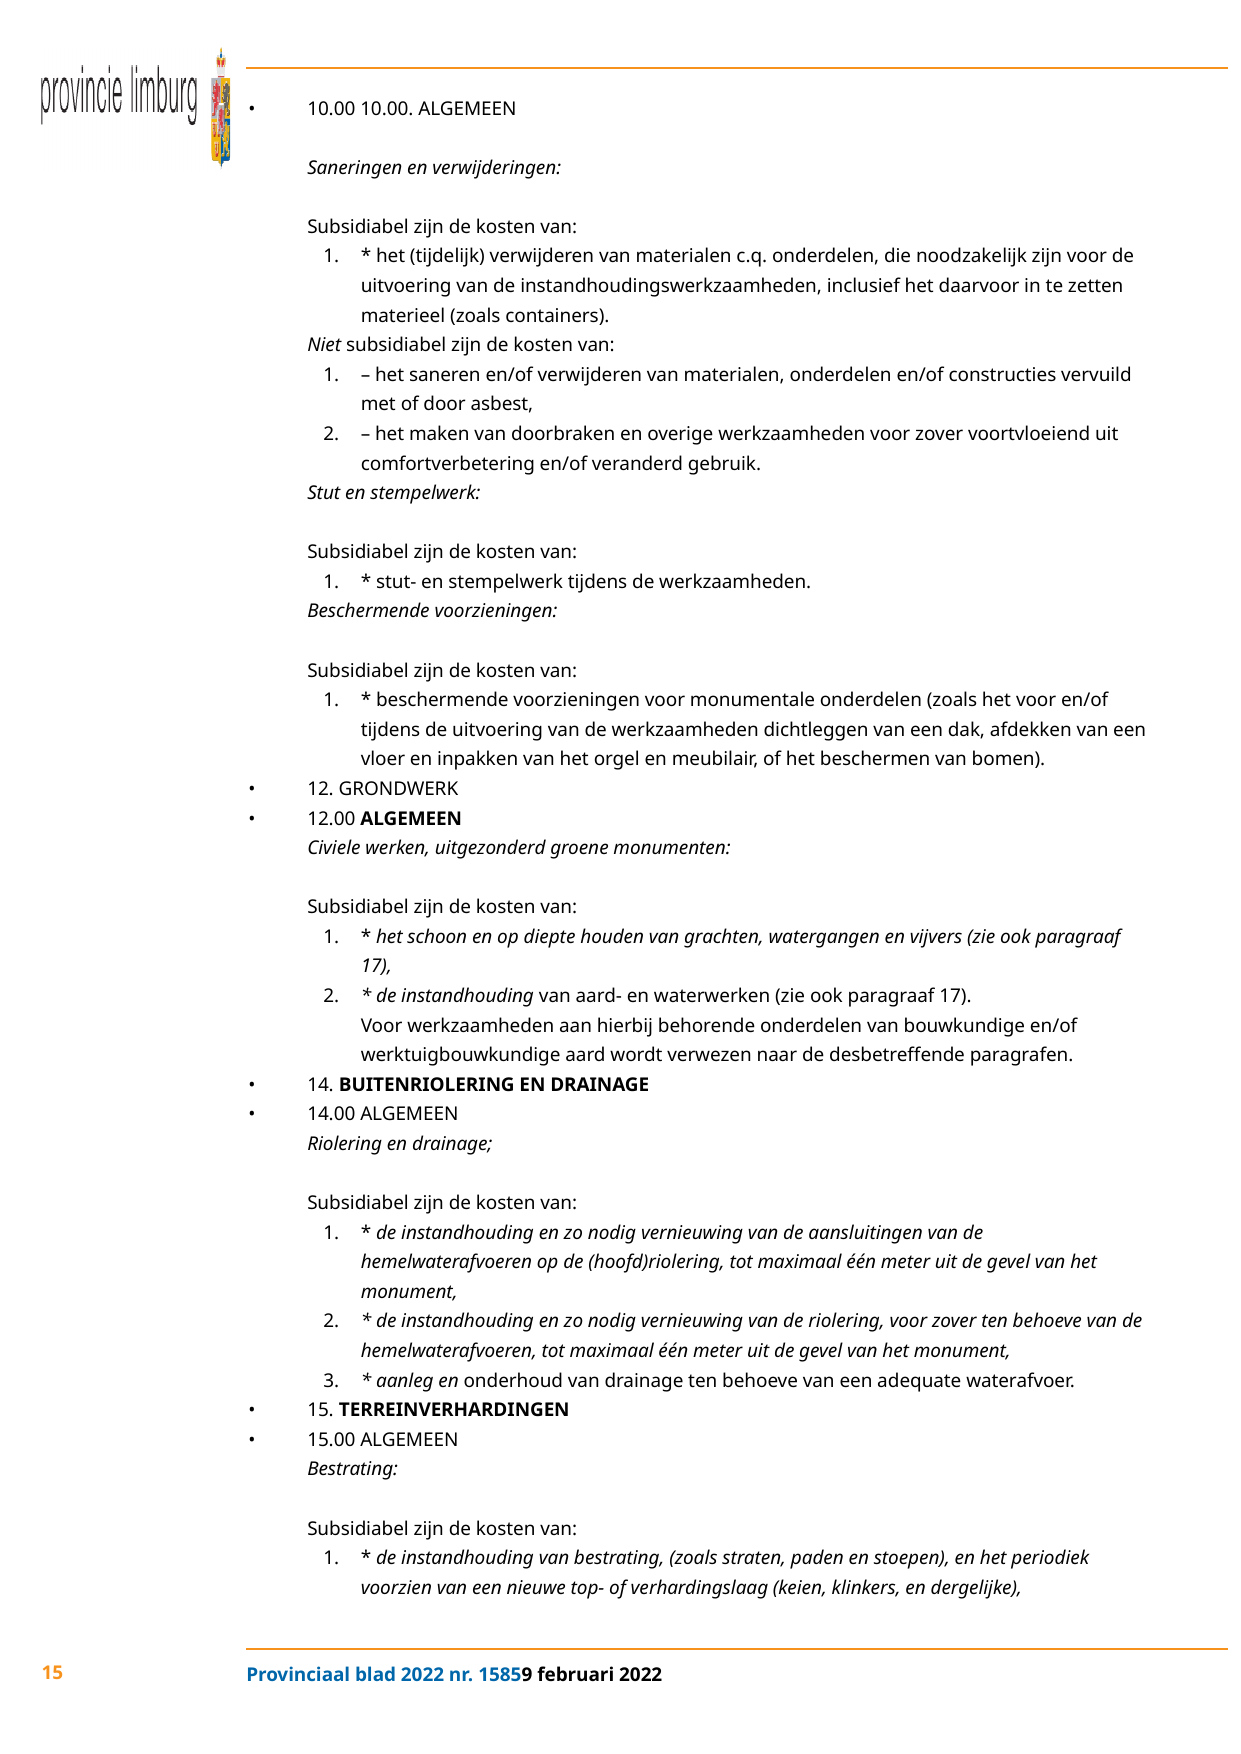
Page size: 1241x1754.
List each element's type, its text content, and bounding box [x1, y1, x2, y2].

list 15. TERREINVERHARDINGEN [248, 1396, 1152, 1422]
list * het schoon en op diepte houden van grachten, watergangen en vijvers (zie ook paragraaf 17), [323, 923, 1152, 978]
list Bestrating: [248, 1456, 1152, 1481]
list Subsidiabel zijn de kosten van: [248, 538, 1152, 564]
list Voor werkzaamheden aan hierbij behorende onderdelen van bouwkundige en/of werktuigbouwkundige aard wordt verwezen naar de desbetreffende paragrafen. [323, 1012, 1152, 1067]
list * de instandhouding van bestrating, (zoals straten, paden en stoepen), en het periodiek voorzien van een nieuwe top- of verhardingslaag (keien, klinkers, en dergelijke), [323, 1544, 1152, 1600]
list Civiele werken, uitgezonderd groene monumenten: [248, 834, 1152, 860]
list 15.00 ALGEMEEN [248, 1426, 1152, 1452]
list Riolering en drainage; [248, 1130, 1152, 1156]
list 12.00 ALGEMEEN [248, 805, 1152, 831]
list 12. GRONDWERK [248, 775, 1152, 801]
list * het (tijdelijk) verwijderen van materialen c.q. onderdelen, die noodzakelijk zijn voor de uitvoering van de instandhoudingswerkzaamheden, inclusief het daarvoor in te zetten materieel (zoals containers). [323, 243, 1152, 328]
list Subsidiabel zijn de kosten van: [248, 893, 1152, 919]
list – het maken van doorbraken en overige werkzaamheden voor zover voortvloeiend uit comfortverbetering en/of veranderd gebruik. [323, 420, 1152, 476]
list Subsidiabel zijn de kosten van: [248, 1189, 1152, 1215]
list Beschermende voorzieningen: [248, 598, 1152, 623]
list Subsidiabel zijn de kosten van: [248, 1515, 1152, 1541]
list Niet subsidiabel zijn de kosten van: [248, 331, 1152, 357]
list * stut- en stempelwerk tijdens de werkzaamheden. [323, 568, 1152, 594]
list – het saneren en/of verwijderen van materialen, onderdelen en/of constructies vervuild met of door asbest, [323, 361, 1152, 416]
list * de instandhouding en zo nodig vernieuwing van de aansluitingen van de hemelwaterafvoeren op de (hoofd)riolering, tot maximaal één meter uit de gevel van het monument, [323, 1219, 1152, 1304]
list 10.00 10.00. ALGEMEEN [248, 95, 1152, 121]
list Subsidiabel zijn de kosten van: [248, 657, 1152, 683]
list * de instandhouding van aard- en waterwerken (zie ook paragraaf 17). [323, 982, 1152, 1008]
list * de instandhouding en zo nodig vernieuwing van de riolering, voor zover ten behoeve van de hemelwaterafvoeren, tot maximaal één meter uit de gevel van het monument, [323, 1308, 1152, 1363]
picture [41, 47, 231, 172]
list Saneringen en verwijderingen: [248, 154, 1152, 180]
list Stut en stempelwerk: [248, 479, 1152, 505]
list 14.00 ALGEMEEN [248, 1101, 1152, 1126]
list Subsidiabel zijn de kosten van: [248, 213, 1152, 239]
list * beschermende voorzieningen voor monumentale onderdelen (zoals het voor en/of tijdens de uitvoering van de werkzaamheden dichtleggen van een dak, afdekken van een vloer en inpakken van het orgel en meubilair, of het beschermen van bomen). [323, 686, 1152, 771]
list * aanleg en onderhoud van drainage ten behoeve van een adequate waterafvoer. [323, 1367, 1152, 1393]
list 14. BUITENRIOLERING EN DRAINAGE [248, 1071, 1152, 1097]
